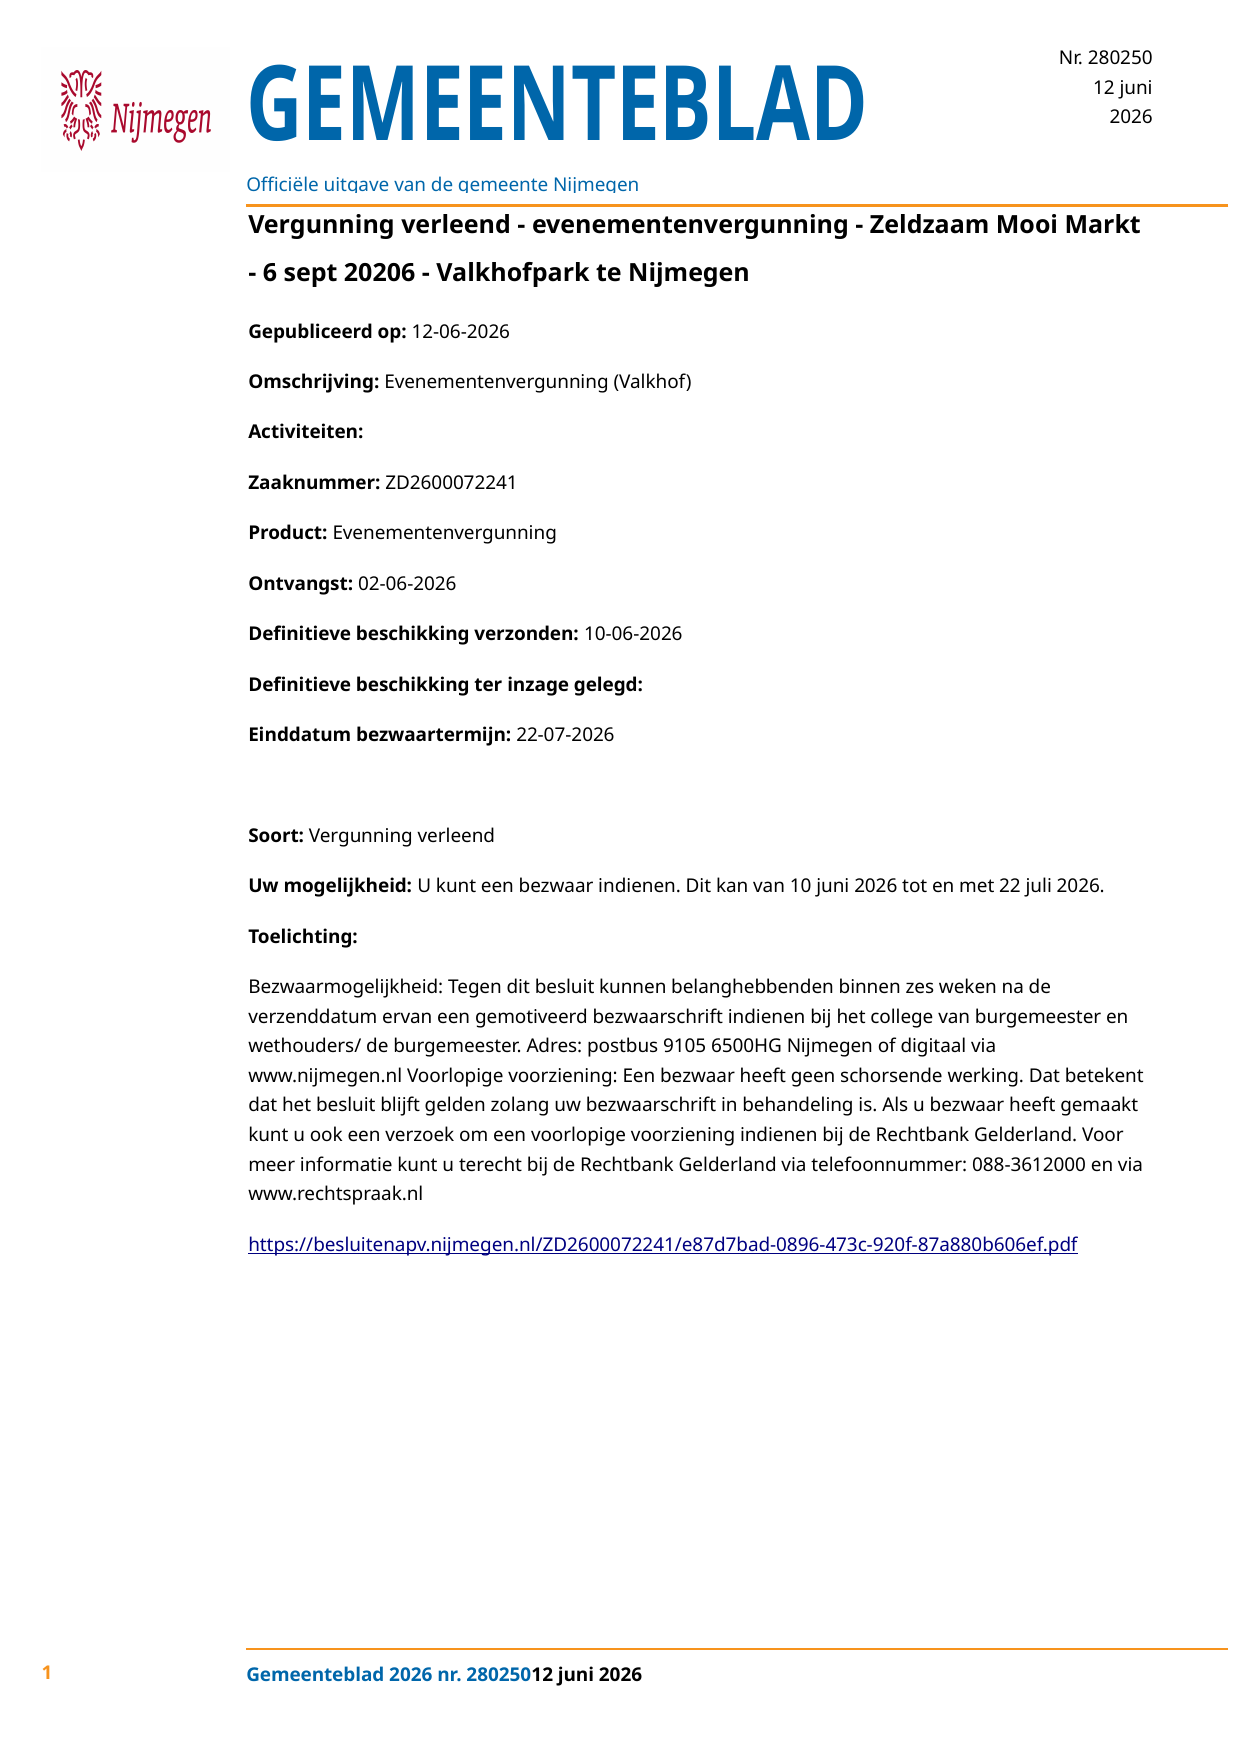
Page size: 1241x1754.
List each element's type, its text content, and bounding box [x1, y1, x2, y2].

text Omschrijving: Evenementenvergunning (Valkhof) [248, 368, 1152, 394]
text Vergunning verleend - evenementenvergunning - Zeldzaam Mooi Markt - 6 sept 20206 - Valkhofpark te Nijmegen [248, 207, 1152, 288]
text Gepubliceerd op: 12-06-2026 [248, 318, 1152, 344]
text https://besluitenapv.nijmegen.nl/ZD2600072241/e87d7bad-0896-473c-920f-87a880b606ef.pdf [248, 1231, 1152, 1257]
text Zaaknummer: ZD2600072241 [248, 469, 1152, 495]
text Product: Evenementenvergunning [248, 519, 1152, 545]
text Activiteiten: [248, 419, 1152, 444]
text Ontvangst: 02-06-2026 [248, 570, 1152, 596]
text Bezwaarmogelijkheid: Tegen dit besluit kunnen belanghebbenden binnen zes weken na de verzenddatum ervan een gemotiveerd bezwaarschrift indienen bij het college van burgemeester en wethouders/ de burgemeester. Adres: postbus 9105 6500HG Nijmegen of digitaal via www.nijmegen.nl Voorlopige voorziening: Een bezwaar heeft geen schorsende werking. Dat betekent dat het besluit blijft gelden zolang uw bezwaarschrift in behandeling is. Als u bezwaar heeft gemaakt kunt u ook een verzoek om een voorlopige voorziening indienen bij de Rechtbank Gelderland. Voor meer informatie kunt u terecht bij de Rechtbank Gelderland via telefoonnummer: 088-3612000 en via www.rechtspraak.nl [248, 973, 1152, 1206]
text Uw mogelijkheid: U kunt een bezwaar indienen. Dit kan van 10 juni 2026 tot en met 22 juli 2026. [248, 872, 1152, 898]
text Soort: Vergunning verleend [248, 822, 1152, 848]
text Definitieve beschikking verzonden: 10-06-2026 [248, 620, 1152, 646]
picture [41, 47, 231, 172]
text Einddatum bezwaartermijn: 22-07-2026 [248, 721, 1152, 747]
text Toelichting: [248, 923, 1152, 949]
text Definitieve beschikking ter inzage gelegd: [248, 671, 1152, 697]
